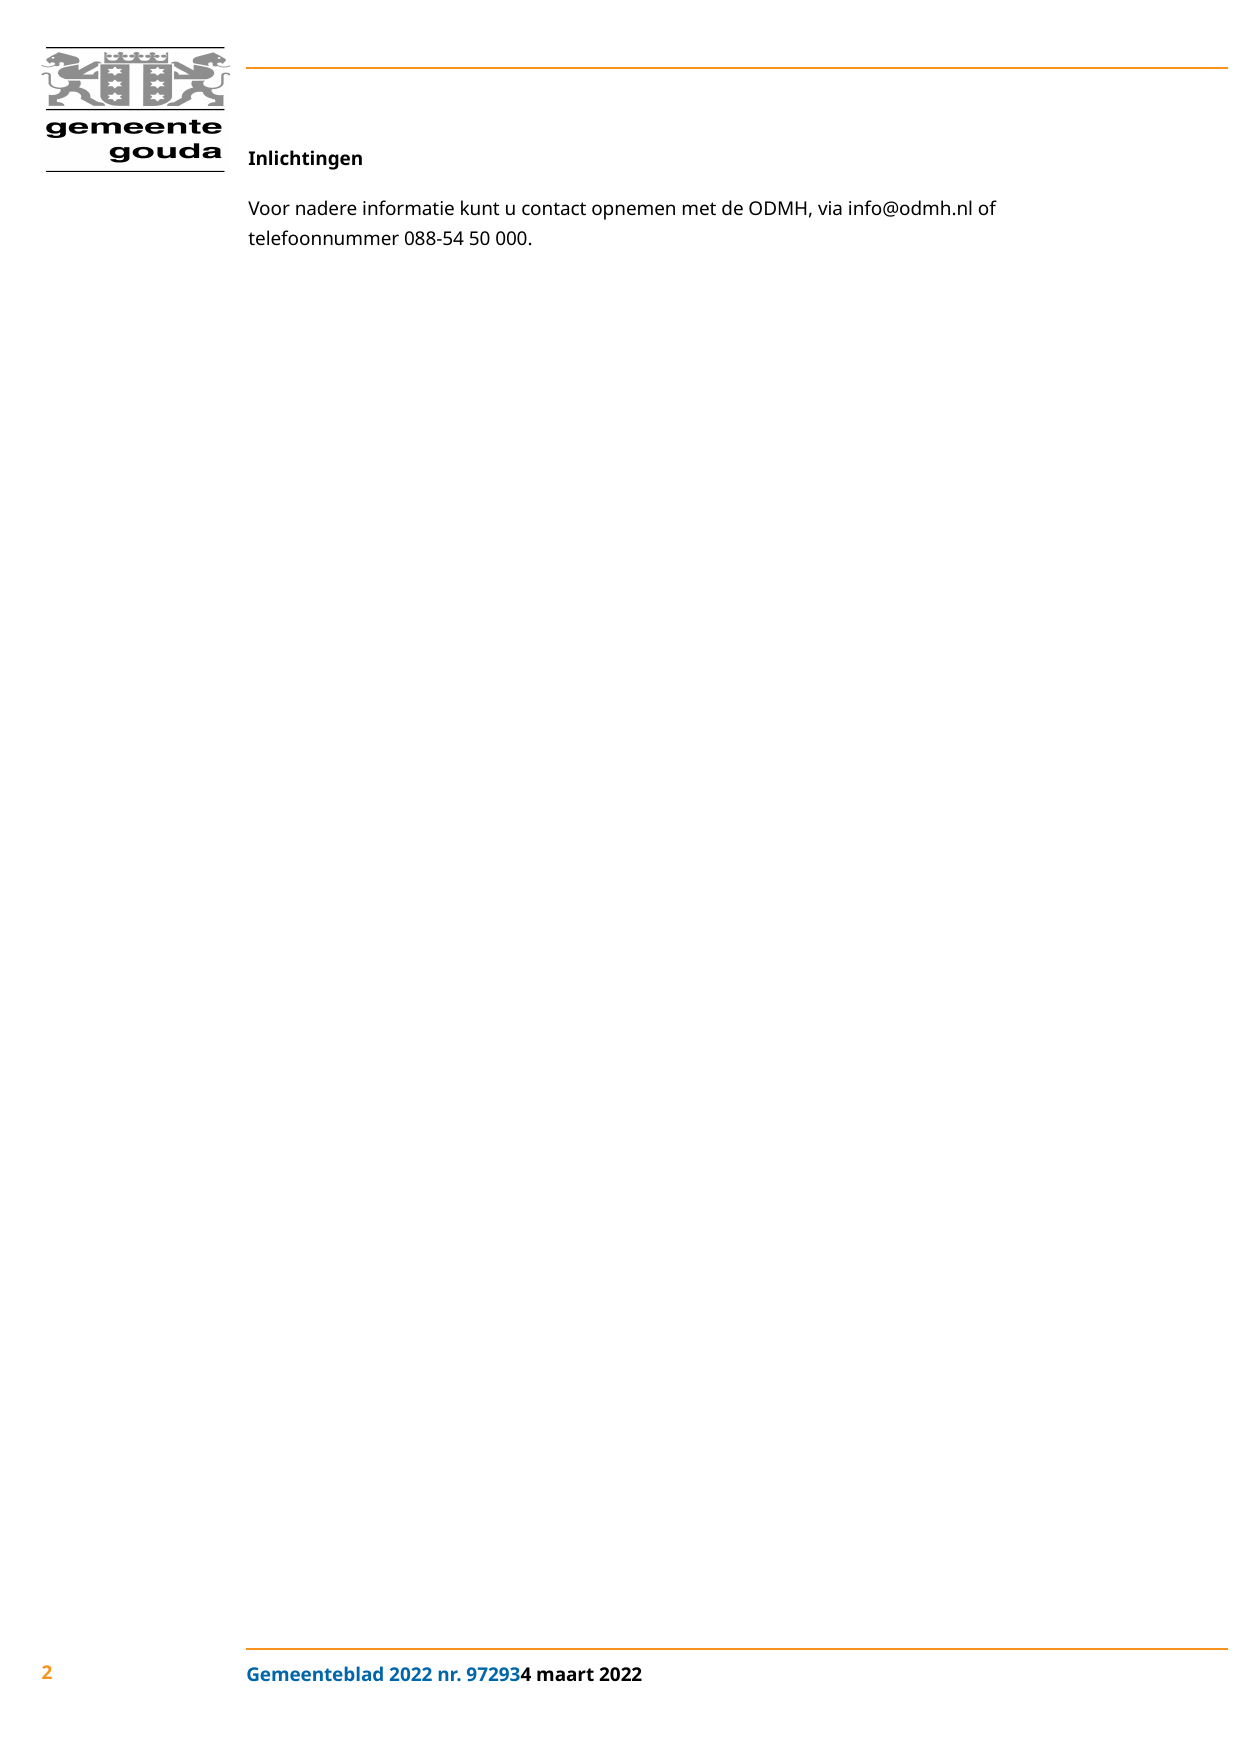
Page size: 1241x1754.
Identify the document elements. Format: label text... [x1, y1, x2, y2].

text Inlichtingen [248, 145, 1152, 171]
text Voor nadere informatie kunt u contact opnemen met de ODMH, via info@odmh.nl of telefoonnummer 088-54 50 000. [248, 196, 1152, 251]
picture [41, 47, 231, 172]
